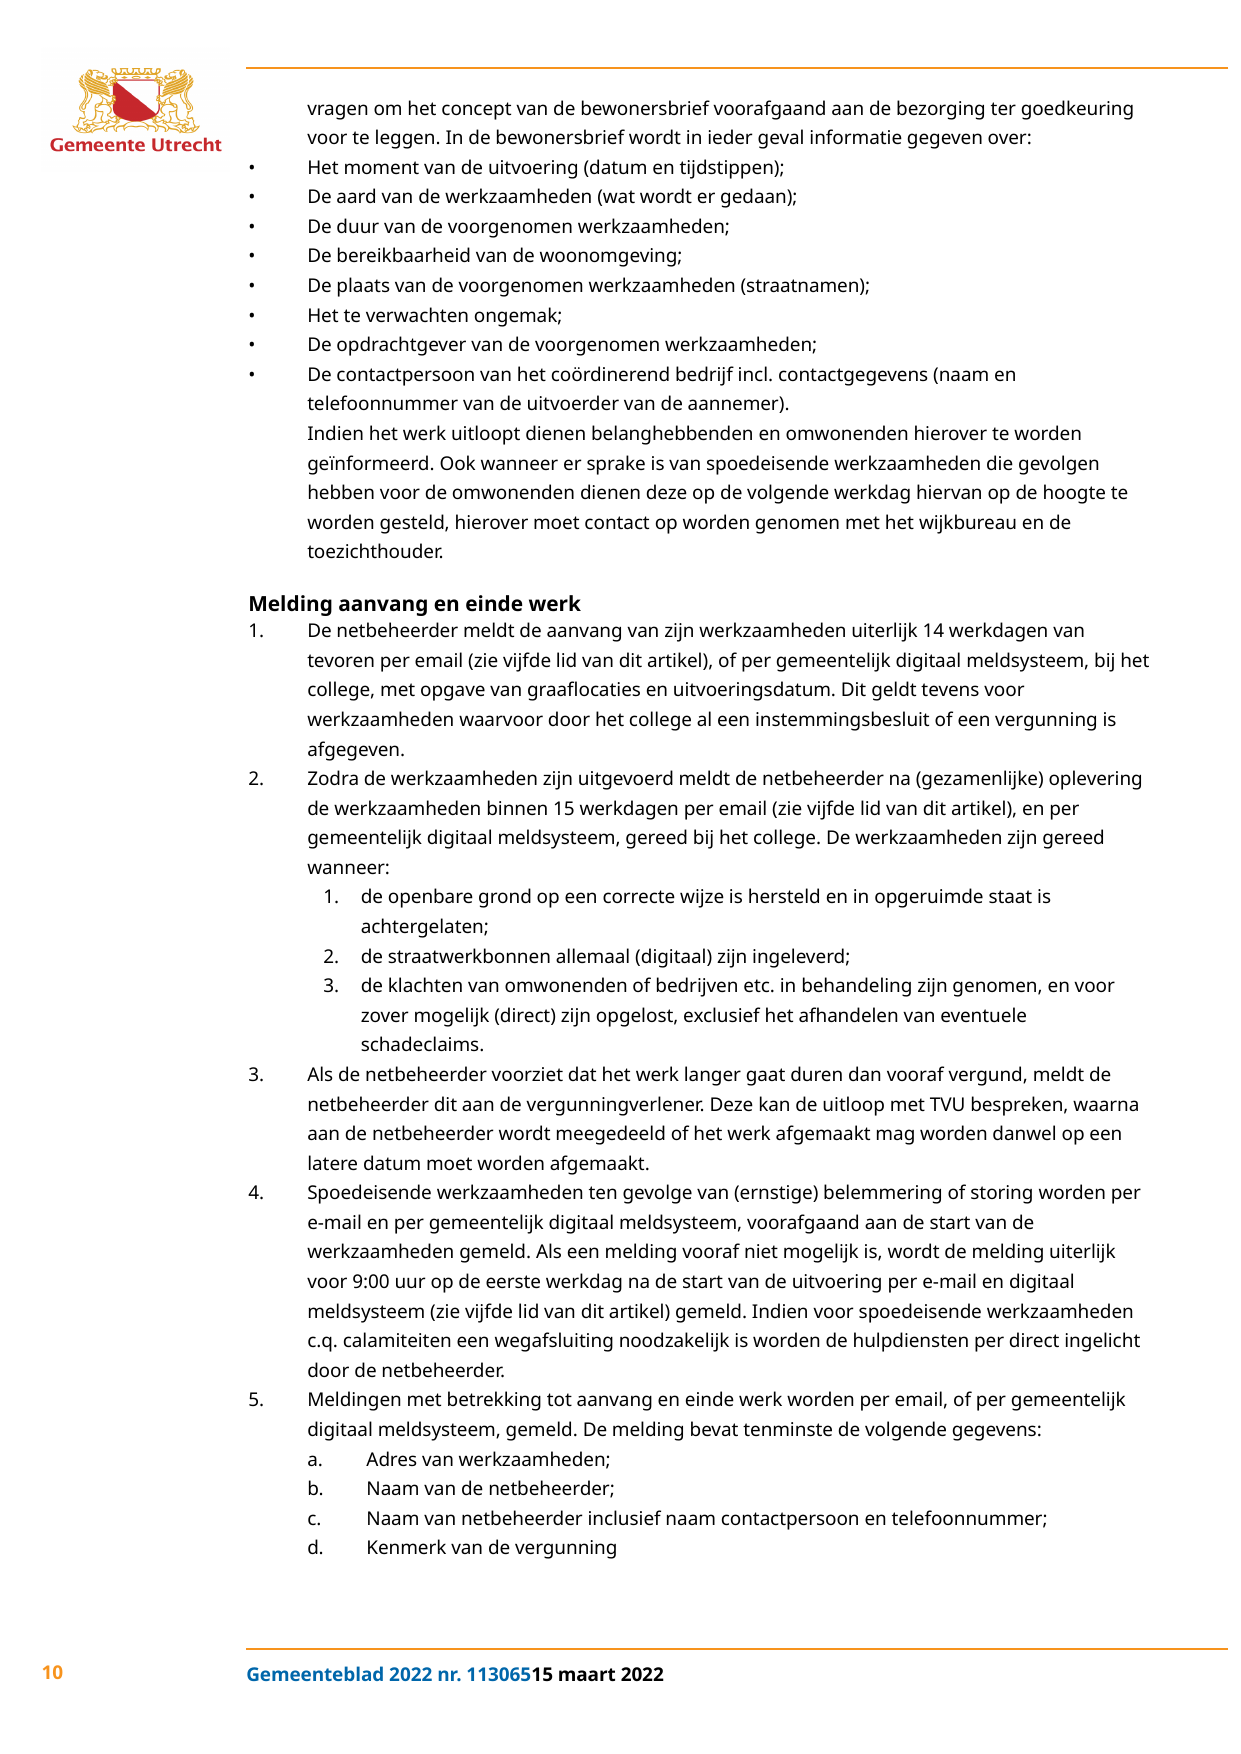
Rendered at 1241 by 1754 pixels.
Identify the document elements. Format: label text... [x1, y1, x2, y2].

list De aard van de werkzaamheden (wat wordt er gedaan); [248, 183, 1152, 209]
list Kenmerk van de vergunning [307, 1534, 1152, 1560]
list Naam van de netbeheerder; [307, 1475, 1152, 1501]
text Melding aanvang en einde werk [248, 589, 1152, 617]
list de openbare grond op een correcte wijze is hersteld en in opgeruimde staat is achtergelaten; [323, 884, 1152, 939]
list De bereikbaarheid van de woonomgeving; [248, 243, 1152, 268]
list Meldingen met betrekking tot aanvang en einde werk worden per email, of per gemeentelijk digitaal meldsysteem, gemeld. De melding bevat tenminste de volgende gegevens: [248, 1387, 1152, 1442]
list De opdrachtgever van de voorgenomen werkzaamheden; [248, 331, 1152, 357]
list Spoedeisende werkzaamheden ten gevolge van (ernstige) belemmering of storing worden per e-mail en per gemeentelijk digitaal meldsysteem, voorafgaand aan de start van de werkzaamheden gemeld. Als een melding vooraf niet mogelijk is, wordt de melding uiterlijk voor 9:00 uur op de eerste werkdag na de start van de uitvoering per e-mail en digitaal meldsysteem (zie vijfde lid van dit artikel) gemeld. Indien voor spoedeisende werkzaamheden c.q. calamiteiten een wegafsluiting noodzakelijk is worden de hulpdiensten per direct ingelicht door de netbeheerder. [248, 1179, 1152, 1383]
list vragen om het concept van de bewonersbrief voorafgaand aan de bezorging ter goedkeuring voor te leggen. In de bewonersbrief wordt in ieder geval informatie gegeven over: [248, 95, 1152, 150]
picture [41, 47, 231, 172]
list De plaats van de voorgenomen werkzaamheden (straatnamen); [248, 272, 1152, 298]
list de klachten van omwonenden of bedrijven etc. in behandeling zijn genomen, en voor zover mogelijk (direct) zijn opgelost, exclusief het afhandelen van eventuele schadeclaims. [323, 972, 1152, 1057]
list Indien het werk uitloopt dienen belanghebbenden en omwonenden hierover te worden geïnformeerd. Ook wanneer er sprake is van spoedeisende werkzaamheden die gevolgen hebben voor de omwonenden dienen deze op de volgende werkdag hiervan op de hoogte te worden gesteld, hierover moet contact op worden genomen met het wijkbureau en de toezichthouder. [248, 420, 1152, 564]
list De netbeheerder meldt de aanvang van zijn werkzaamheden uiterlijk 14 werkdagen van tevoren per email (zie vijfde lid van dit artikel), of per gemeentelijk digitaal meldsysteem, bij het college, met opgave van graaflocaties en uitvoeringsdatum. Dit geldt tevens voor werkzaamheden waarvoor door het college al een instemmingsbesluit of een vergunning is afgegeven. [248, 617, 1152, 761]
list de straatwerkbonnen allemaal (digitaal) zijn ingeleverd; [323, 943, 1152, 968]
list Het te verwachten ongemak; [248, 302, 1152, 328]
list De duur van de voorgenomen werkzaamheden; [248, 213, 1152, 239]
list Het moment van de uitvoering (datum en tijdstippen); [248, 154, 1152, 180]
list Zodra de werkzaamheden zijn uitgevoerd meldt de netbeheerder na (gezamenlijke) oplevering de werkzaamheden binnen 15 werkdagen per email (zie vijfde lid van dit artikel), en per gemeentelijk digitaal meldsysteem, gereed bij het college. De werkzaamheden zijn gereed wanneer: [248, 765, 1152, 880]
list Adres van werkzaamheden; [307, 1446, 1152, 1471]
list De contactpersoon van het coördinerend bedrijf incl. contactgegevens (naam en telefoonnummer van de uitvoerder van de aannemer). [248, 361, 1152, 416]
list Naam van netbeheerder inclusief naam contactpersoon en telefoonnummer; [307, 1505, 1152, 1531]
list Als de netbeheerder voorziet dat het werk langer gaat duren dan vooraf vergund, meldt de netbeheerder dit aan de vergunningverlener. Deze kan de uitloop met TVU bespreken, waarna aan de netbeheerder wordt meegedeeld of het werk afgemaakt mag worden danwel op een latere datum moet worden afgemaakt. [248, 1061, 1152, 1176]
